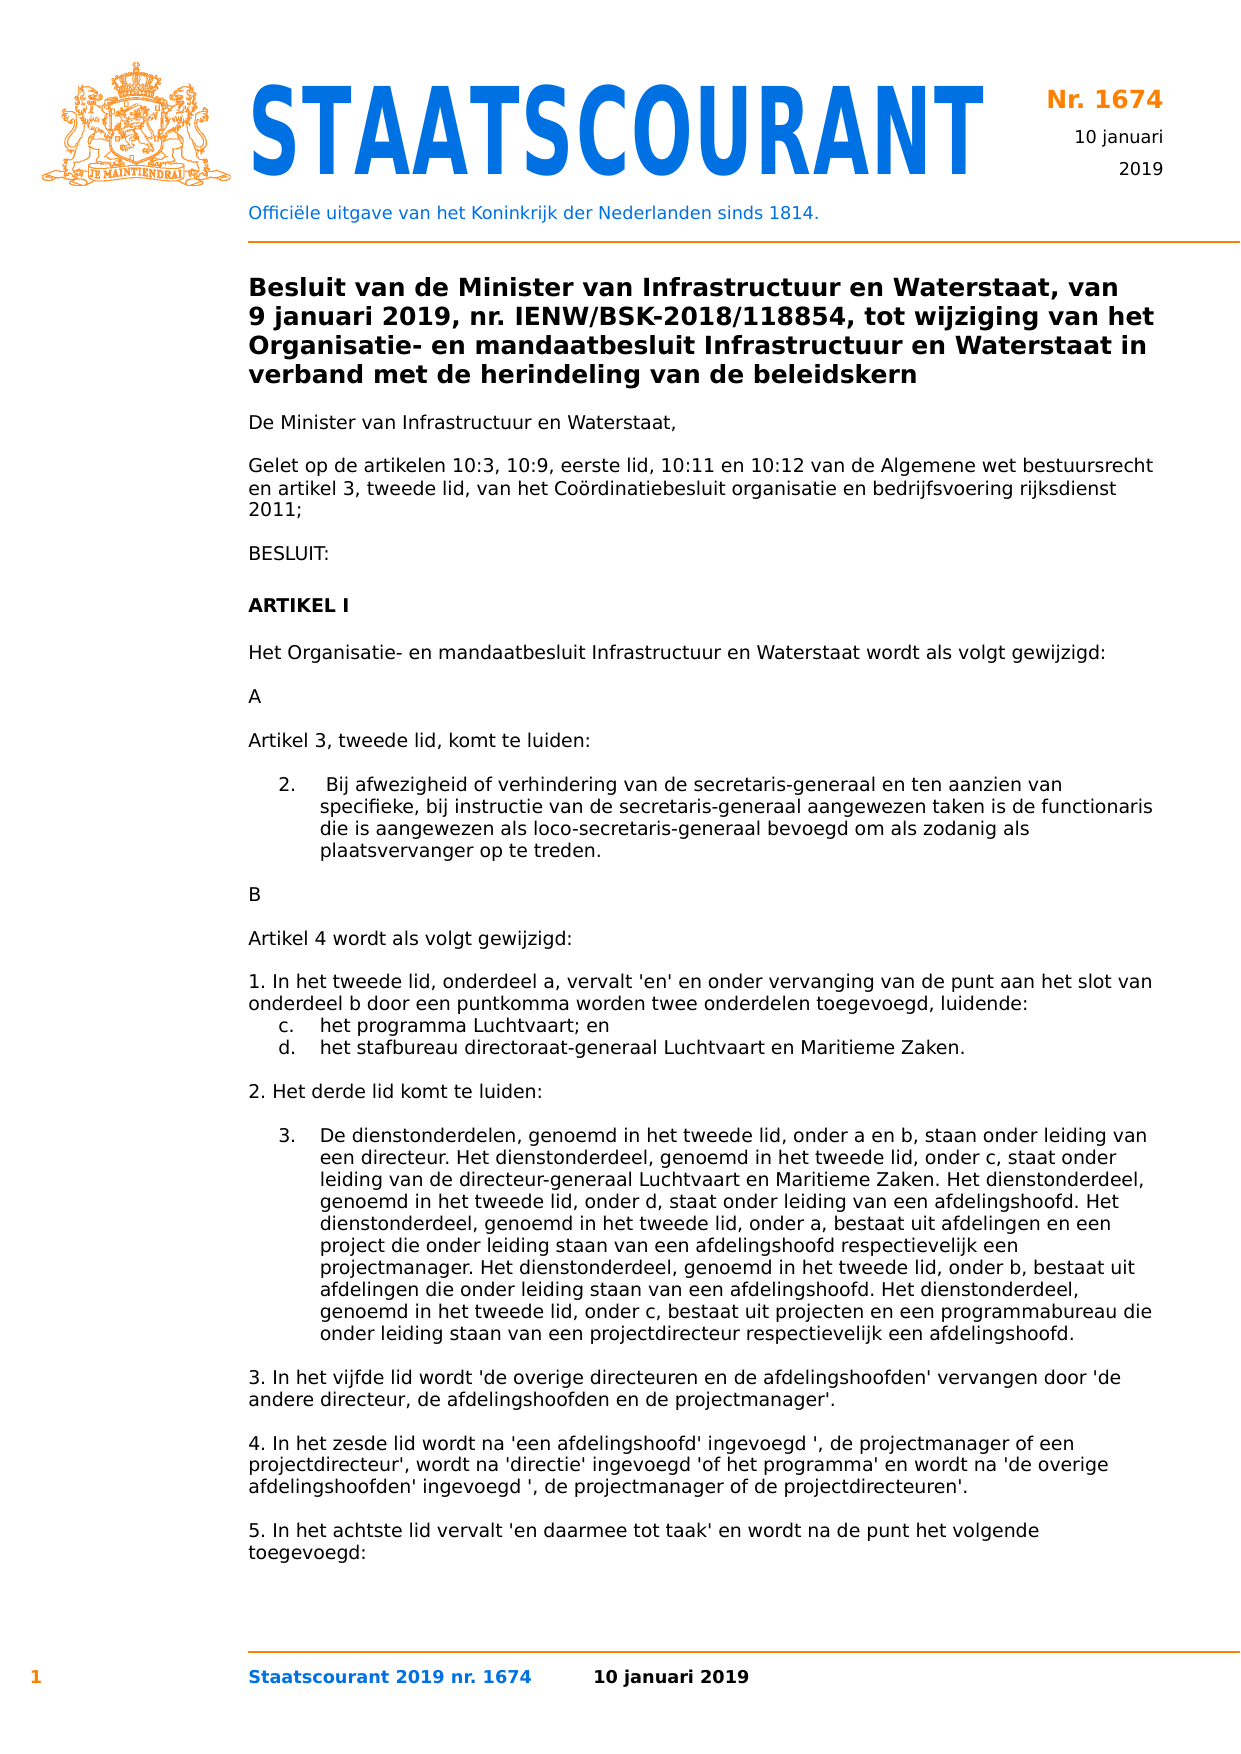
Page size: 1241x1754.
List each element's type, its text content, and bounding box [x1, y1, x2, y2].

subtitle Besluit van de Minister van Infrastructuur en Waterstaat, van 9 januari 2019, nr. IENW/BSK-2018/118854, tot wijziging van het Organisatie- en mandaatbesluit Infrastructuur en Waterstaat in verband met de herindeling van de beleidskern [248, 273, 1163, 390]
table_cell 10 januari [998, 121, 1240, 153]
table_cell 2019 [998, 153, 1240, 203]
subtitle ARTIKEL I [248, 595, 1163, 617]
table_header [25, 62, 248, 241]
picture [41, 62, 231, 186]
text Gelet op de artikelen 10:3, 10:9, eerste lid, 10:11 en 10:12 van de Algemene wet bestuursrecht en artikel 3, tweede lid, van het Coördinatiebesluit organisatie en bedrijfsvoering rijksdienst 2011; [248, 455, 1163, 521]
text Artikel 4 wordt als volgt gewijzigd: [248, 927, 1163, 949]
text B [248, 883, 1163, 906]
table_cell Officiële uitgave van het Koninkrijk der Nederlanden sinds 1814. [248, 203, 1240, 241]
text Artikel 3, tweede lid, komt te luiden: [248, 730, 1163, 752]
text De Minister van Infrastructuur en Waterstaat, [248, 412, 1163, 433]
table_header Nr. 1674 [998, 62, 1240, 121]
text 1. In het tweede lid, onderdeel a, vervalt 'en' en onder vervanging van de punt aan het slot van onderdeel b door een puntkomma worden twee onderdelen toegevoegd, luidende: [248, 971, 1163, 1015]
text Het Organisatie- en mandaatbesluit Infrastructuur en Waterstaat wordt als volgt gewijzigd: [248, 642, 1163, 664]
text 3. De dienstonderdelen, genoemd in het tweede lid, onder a en b, staan onder leiding van een directeur. Het dienstonderdeel, genoemd in het tweede lid, onder c, staat onder leiding van de directeur-generaal Luchtvaart en Maritieme Zaken. Het dienstonderdeel, genoemd in het tweede lid, onder d, staat onder leiding van een afdelingshoofd. Het dienstonderdeel, genoemd in het tweede lid, onder a, bestaat uit afdelingen en een project die onder leiding staan van een afdelingshoofd respectievelijk een projectmanager. Het dienstonderdeel, genoemd in het tweede lid, onder b, bestaat uit afdelingen die onder leiding staan van een afdelingshoofd. Het dienstonderdeel, genoemd in het tweede lid, onder c, bestaat uit projecten en een programmabureau die onder leiding staan van een projectdirecteur respectievelijk een afdelingshoofd. [278, 1125, 1163, 1345]
text 2. Bij afwezigheid of verhindering van de secretaris-generaal en ten aanzien van specifieke, bij instructie van de secretaris-generaal aangewezen taken is de functionaris die is aangewezen als loco-secretaris-generaal bevoegd om als zodanig als plaatsvervanger op te treden. [278, 774, 1163, 862]
text 4. In het zesde lid wordt na 'een afdelingshoofd' ingevoegd ', de projectmanager of een projectdirecteur', wordt na 'directie' ingevoegd 'of het programma' en wordt na 'de overige afdelingshoofden' ingevoegd ', de projectmanager of de projectdirecteuren'. [248, 1432, 1163, 1498]
text 5. In het achtste lid vervalt 'en daarmee tot taak' en wordt na de punt het volgende toegevoegd: [248, 1520, 1163, 1564]
table_header STAATSCOURANT [248, 62, 998, 203]
text 2. Het derde lid komt te luiden: [248, 1081, 1163, 1103]
text d. het stafbureau directoraat-generaal Luchtvaart en Maritieme Zaken. [278, 1037, 1163, 1059]
text 3. In het vijfde lid wordt 'de overige directeuren en de afdelingshoofden' vervangen door 'de andere directeur, de afdelingshoofden en de projectmanager'. [248, 1367, 1163, 1411]
text c. het programma Luchtvaart; en [278, 1015, 1163, 1037]
text BESLUIT: [248, 543, 1163, 565]
text A [248, 686, 1163, 708]
